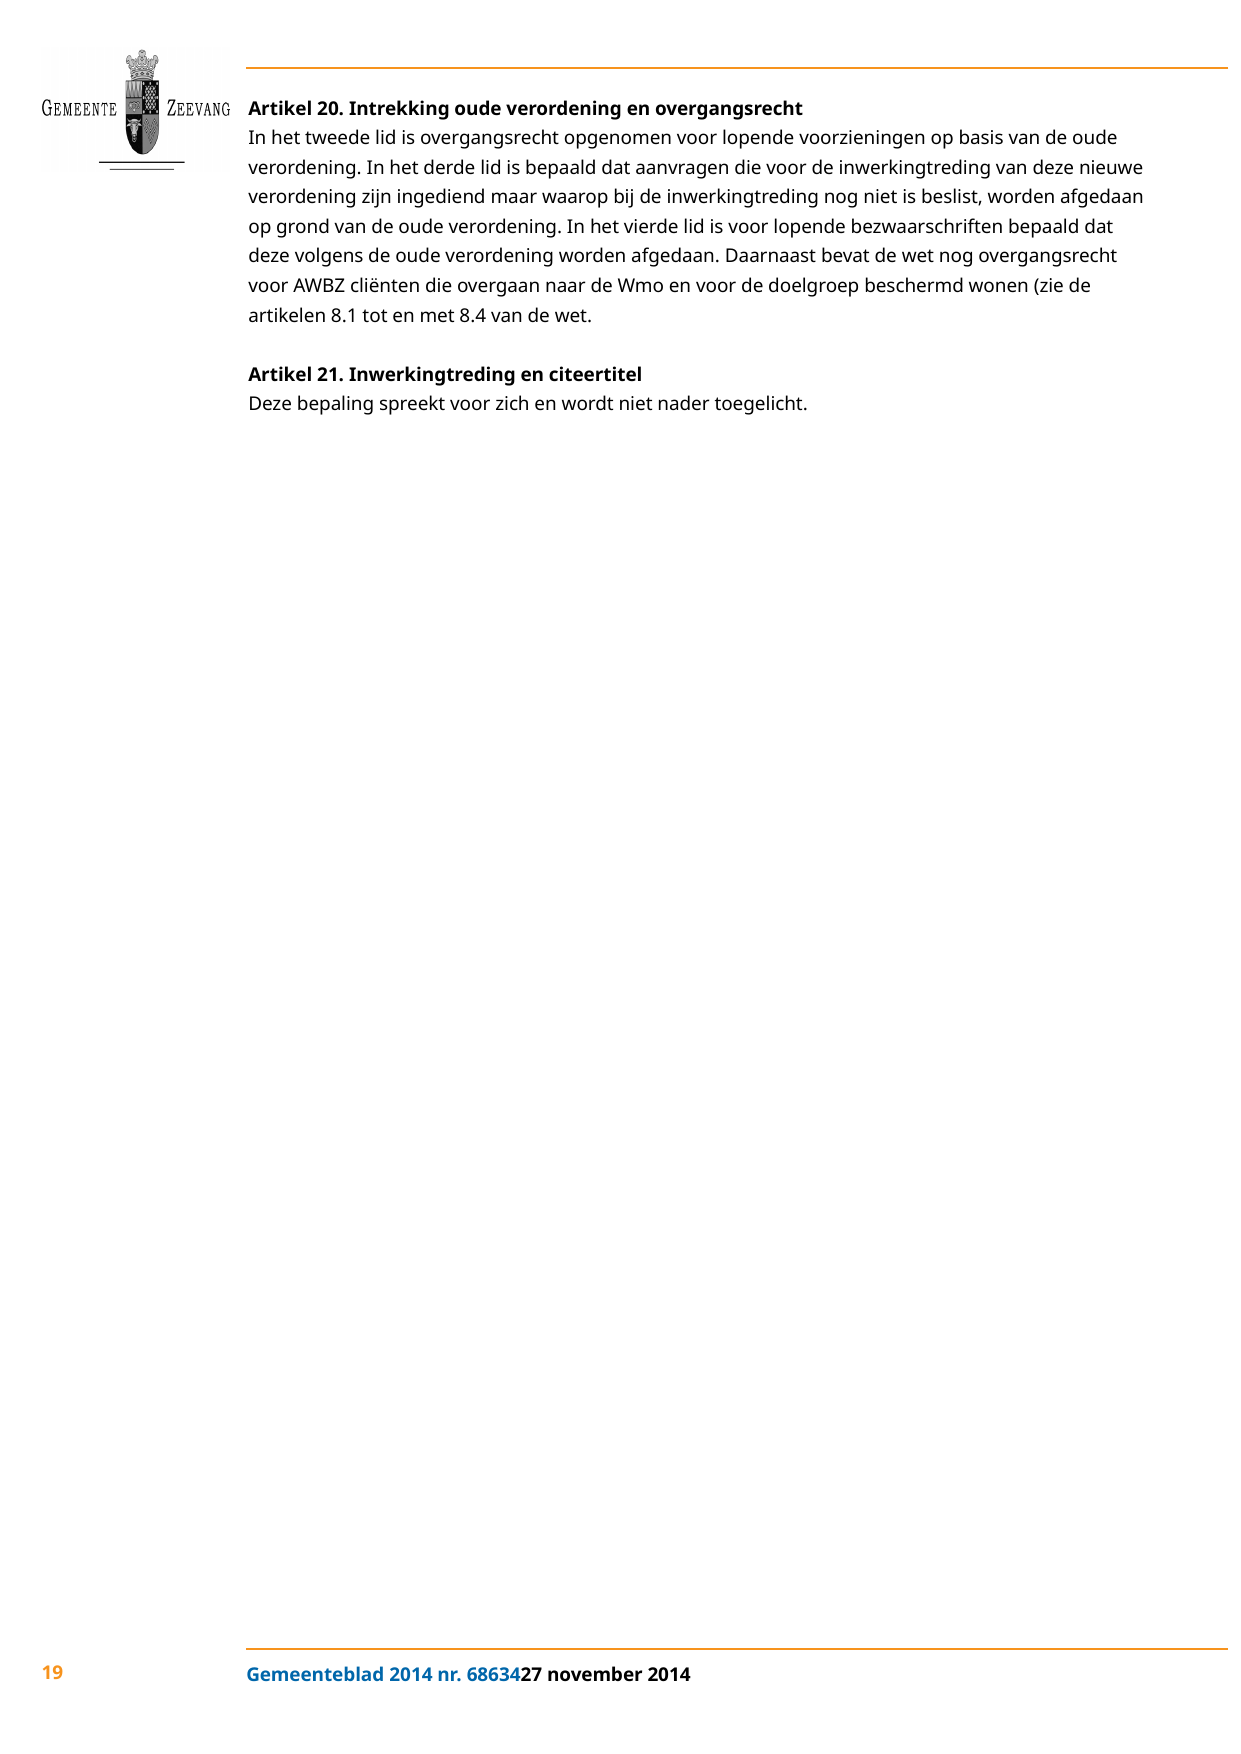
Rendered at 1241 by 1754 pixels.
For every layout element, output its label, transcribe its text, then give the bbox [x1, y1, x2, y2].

text Artikel 21. Inwerkingtreding en citeertitel [248, 361, 1152, 387]
picture [41, 47, 231, 172]
text Deze bepaling spreekt voor zich en wordt niet nader toegelicht. [248, 391, 1152, 416]
text In het tweede lid is overgangsrecht opgenomen voor lopende voorzieningen op basis van de oude verordening. In het derde lid is bepaald dat aanvragen die voor de inwerkingtreding van deze nieuwe verordening zijn ingediend maar waarop bij de inwerkingtreding nog niet is beslist, worden afgedaan op grond van de oude verordening. In het vierde lid is voor lopende bezwaarschriften bepaald dat deze volgens de oude verordening worden afgedaan. Daarnaast bevat de wet nog overgangsrecht voor AWBZ cliënten die overgaan naar de Wmo en voor de doelgroep beschermd wonen (zie de artikelen 8.1 tot en met 8.4 van de wet. [248, 124, 1152, 328]
text Artikel 20. Intrekking oude verordening en overgangsrecht [248, 95, 1152, 121]
